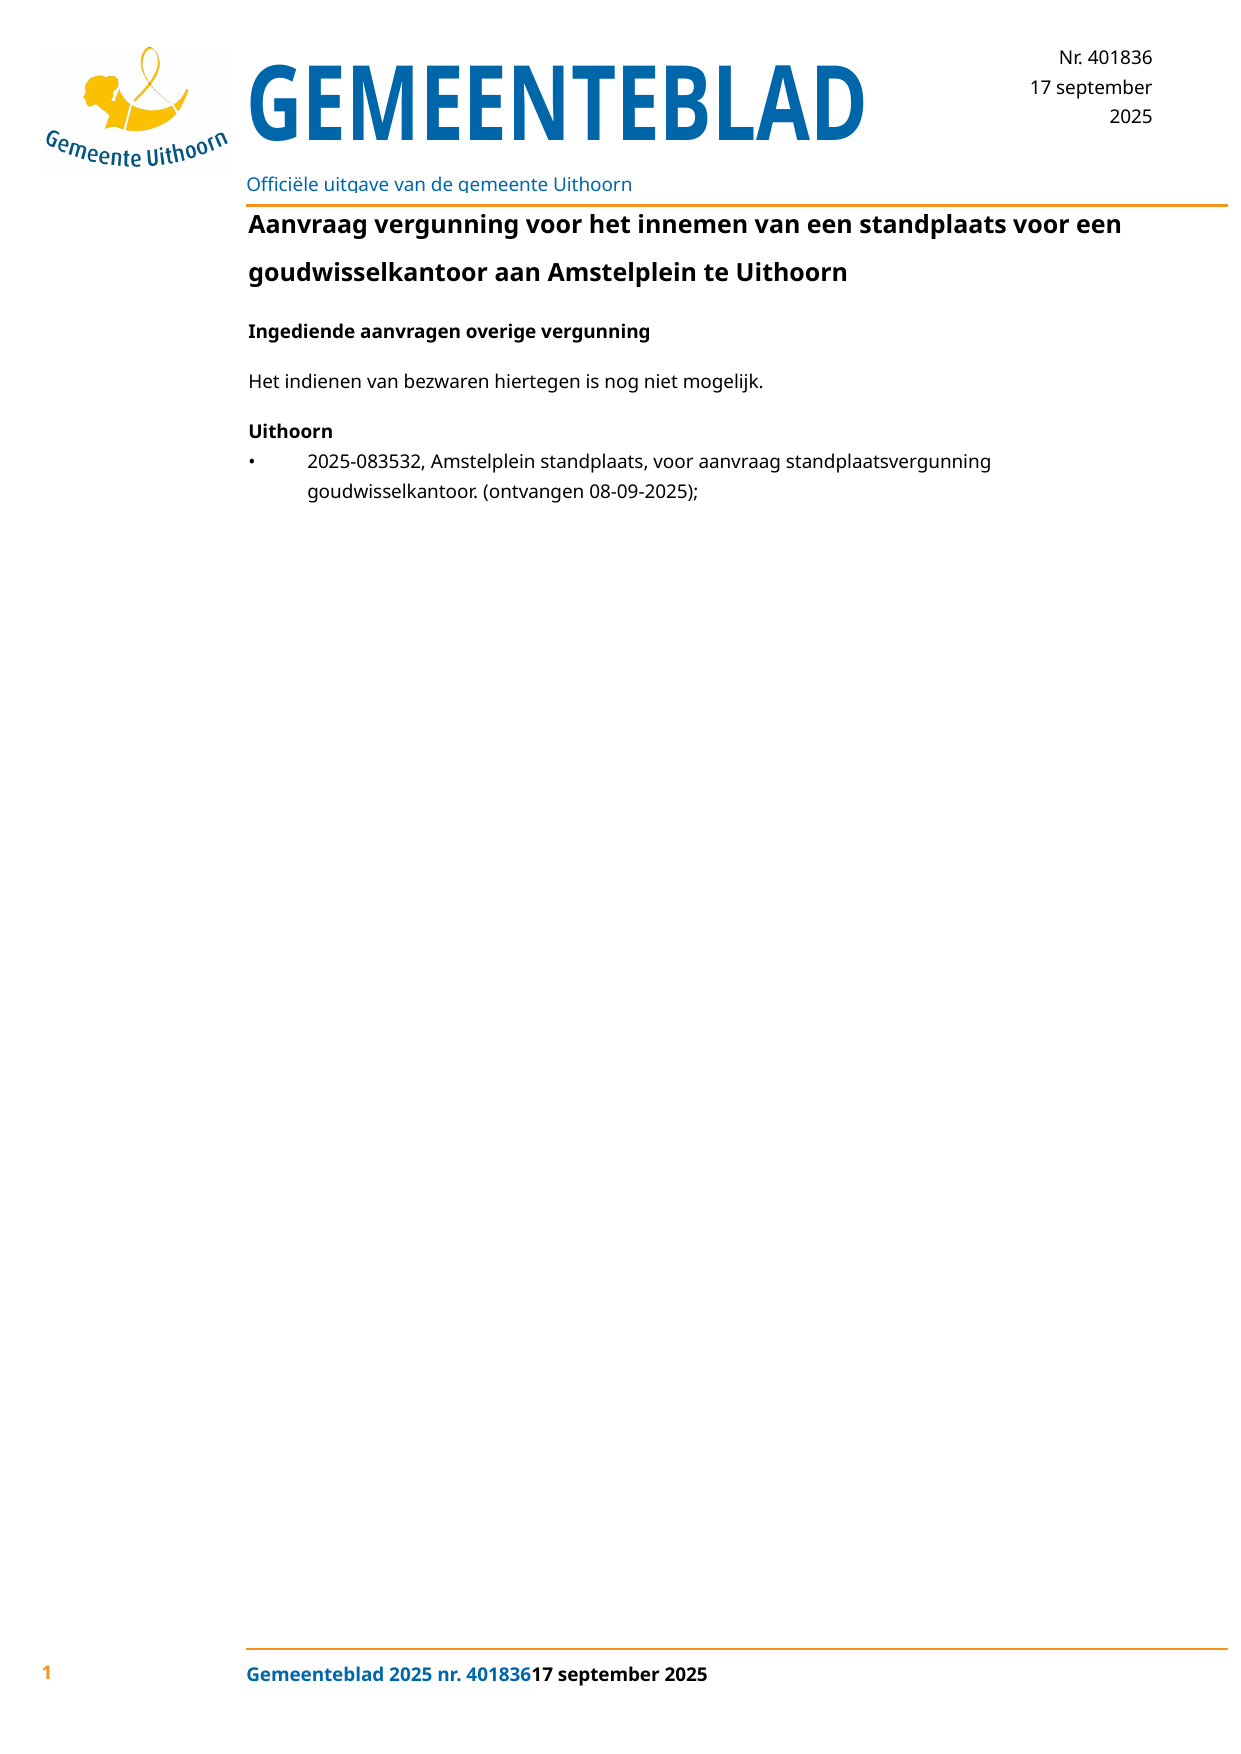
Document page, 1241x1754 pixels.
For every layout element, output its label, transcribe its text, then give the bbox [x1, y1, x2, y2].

text Ingediende aanvragen overige vergunning [248, 318, 1152, 344]
text Aanvraag vergunning voor het innemen van een standplaats voor een goudwisselkantoor aan Amstelplein te Uithoorn [248, 207, 1152, 288]
text Het indienen van bezwaren hiertegen is nog niet mogelijk. [248, 368, 1152, 394]
text Uithoorn [248, 419, 1152, 444]
picture [41, 47, 231, 172]
list 2025-083532, Amstelplein standplaats, voor aanvraag standplaatsvergunning goudwisselkantoor. (ontvangen 08-09-2025); [248, 448, 1152, 504]
